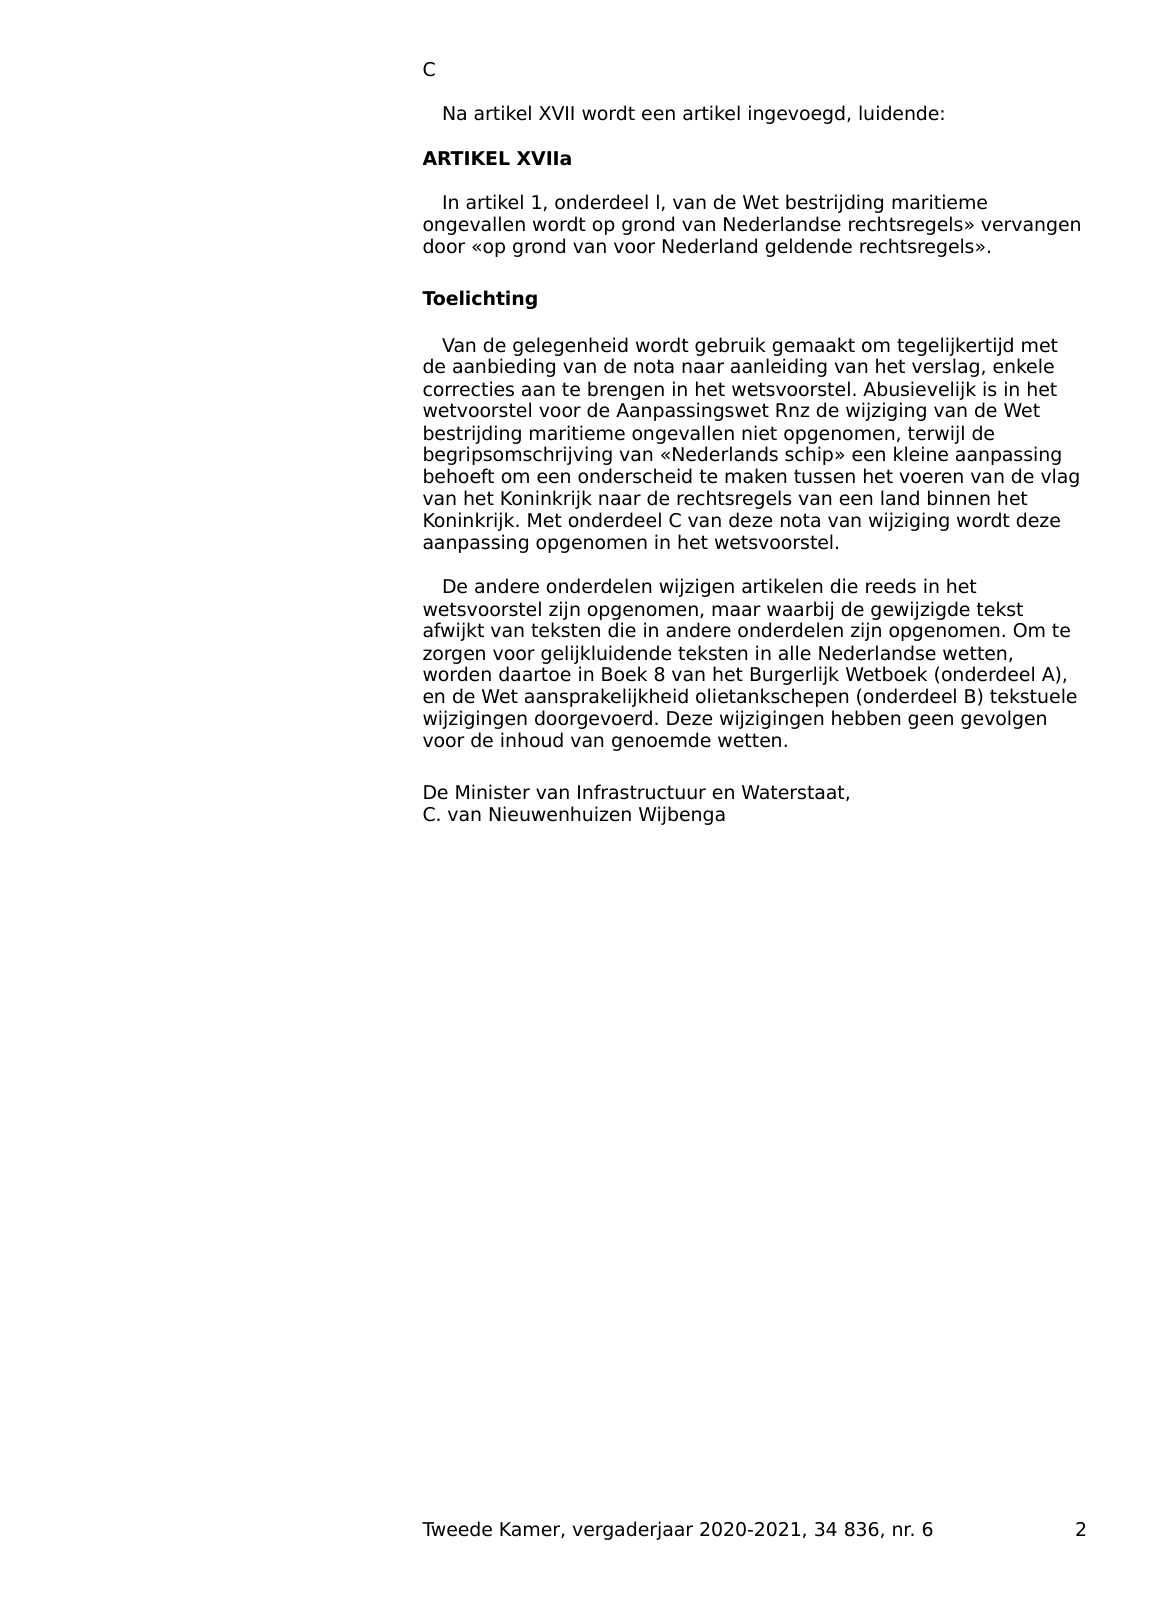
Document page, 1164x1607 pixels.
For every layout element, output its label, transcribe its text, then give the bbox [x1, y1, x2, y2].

text In artikel 1, onderdeel l, van de Wet bestrijding maritieme ongevallen wordt op grond van Nederlandse rechtsregels» vervangen door «op grond van voor Nederland geldende rechtsregels». [422, 192, 1087, 257]
text Na artikel XVII wordt een artikel ingevoegd, luidende: [422, 103, 1087, 125]
subtitle C [422, 59, 1087, 81]
text De andere onderdelen wijzigen artikelen die reeds in het wetsvoorstel zijn opgenomen, maar waarbij de gewijzigde tekst afwijkt van teksten die in andere onderdelen zijn opgenomen. Om te zorgen voor gelijkluidende teksten in alle Nederlandse wetten, worden daartoe in Boek 8 van het Burgerlijk Wetboek (onderdeel A), en de Wet aansprakelijkheid olietankschepen (onderdeel B) tekstuele wijzigingen doorgevoerd. Deze wijzigingen hebben geen gevolgen voor de inhoud van genoemde wetten. [422, 576, 1087, 752]
text De Minister van Infrastructuur en Waterstaat, C. van Nieuwenhuizen Wijbenga [422, 782, 1087, 826]
subtitle Toelichting [422, 287, 1087, 309]
text Van de gelegenheid wordt gebruik gemaakt om tegelijkertijd met de aanbieding van de nota naar aanleiding van het verslag, enkele correcties aan te brengen in het wetsvoorstel. Abusievelijk is in het wetvoorstel voor de Aanpassingswet Rnz de wijziging van de Wet bestrijding maritieme ongevallen niet opgenomen, terwijl de begripsomschrijving van «Nederlands schip» een kleine aanpassing behoeft om een onderscheid te maken tussen het voeren van de vlag van het Koninkrijk naar de rechtsregels van een land binnen het Koninkrijk. Met onderdeel C van deze nota van wijziging wordt deze aanpassing opgenomen in het wetsvoorstel. [422, 334, 1087, 554]
subtitle ARTIKEL XVIIa [422, 147, 1087, 169]
